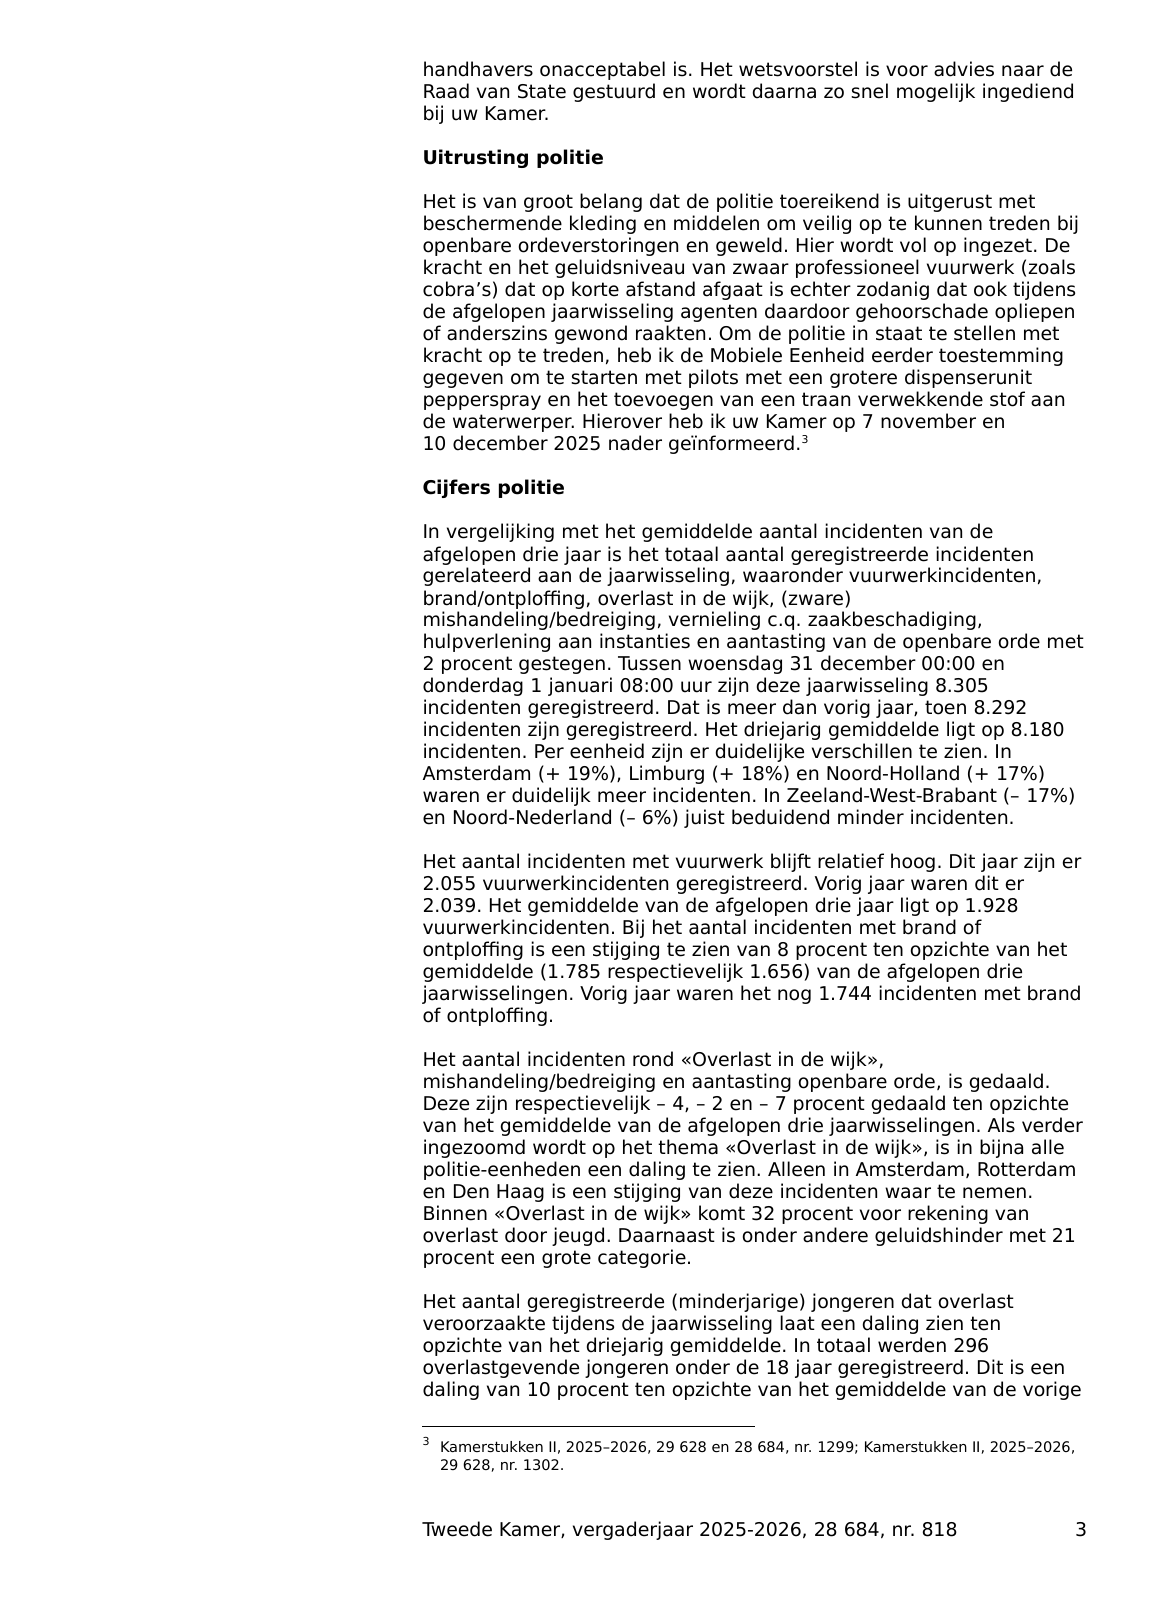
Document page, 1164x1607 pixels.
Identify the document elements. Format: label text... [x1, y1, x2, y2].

subtitle Cijfers politie [422, 477, 1087, 499]
text Kamerstukken II, 2025–2026, 29 628 en 28 684, nr. 1299; Kamerstukken II, 2025–2026, 29 628, nr. 1302. [422, 1435, 1087, 1474]
text Het aantal incidenten met vuurwerk blijft relatief hoog. Dit jaar zijn er 2.055 vuurwerkincidenten geregistreerd. Vorig jaar waren dit er 2.039. Het gemiddelde van de afgelopen drie jaar ligt op 1.928 vuurwerkincidenten. Bij het aantal incidenten met brand of ontploffing is een stijging te zien van 8 procent ten opzichte van het gemiddelde (1.785 respectievelijk 1.656) van de afgelopen drie jaarwisselingen. Vorig jaar waren het nog 1.744 incidenten met brand of ontploffing. [422, 851, 1087, 1027]
text handhavers onacceptabel is. Het wetsvoorstel is voor advies naar de Raad van State gestuurd en wordt daarna zo snel mogelijk ingediend bij uw Kamer. [422, 59, 1087, 125]
text Het is van groot belang dat de politie toereikend is uitgerust met beschermende kleding en middelen om veilig op te kunnen treden bij openbare ordeverstoringen en geweld. Hier wordt vol op ingezet. De kracht en het geluidsniveau van zwaar professioneel vuurwerk (zoals cobra’s) dat op korte afstand afgaat is echter zodanig dat ook tijdens de afgelopen jaarwisseling agenten daardoor gehoorschade opliepen of anderszins gewond raakten. Om de politie in staat te stellen met kracht op te treden, heb ik de Mobiele Eenheid eerder toestemming gegeven om te starten met pilots met een grotere dispenserunit pepperspray en het toevoegen van een traan verwekkende stof aan de waterwerper. Hierover heb ik uw Kamer op 7 november en 10 december 2025 nader geïnformeerd. [422, 191, 1087, 455]
text In vergelijking met het gemiddelde aantal incidenten van de afgelopen drie jaar is het totaal aantal geregistreerde incidenten gerelateerd aan de jaarwisseling, waaronder vuurwerkincidenten, brand/ontploffing, overlast in de wijk, (zware) mishandeling/bedreiging, vernieling c.q. zaakbeschadiging, hulpverlening aan instanties en aantasting van de openbare orde met 2 procent gestegen. Tussen woensdag 31 december 00:00 en donderdag 1 januari 08:00 uur zijn deze jaarwisseling 8.305 incidenten geregistreerd. Dat is meer dan vorig jaar, toen 8.292 incidenten zijn geregistreerd. Het driejarig gemiddelde ligt op 8.180 incidenten. Per eenheid zijn er duidelijke verschillen te zien. In Amsterdam (+ 19%), Limburg (+ 18%) en Noord-Holland (+ 17%) waren er duidelijk meer incidenten. In Zeeland-West-Brabant (– 17%) en Noord-Nederland (– 6%) juist beduidend minder incidenten. [422, 521, 1087, 829]
text Het aantal incidenten rond «Overlast in de wijk», mishandeling/bedreiging en aantasting openbare orde, is gedaald. Deze zijn respectievelijk – 4, – 2 en – 7 procent gedaald ten opzichte van het gemiddelde van de afgelopen drie jaarwisselingen. Als verder ingezoomd wordt op het thema «Overlast in de wijk», is in bijna alle politie-eenheden een daling te zien. Alleen in Amsterdam, Rotterdam en Den Haag is een stijging van deze incidenten waar te nemen. Binnen «Overlast in de wijk» komt 32 procent voor rekening van overlast door jeugd. Daarnaast is onder andere geluidshinder met 21 procent een grote categorie. [422, 1049, 1087, 1269]
subtitle Uitrusting politie [422, 147, 1087, 169]
text Het aantal geregistreerde (minderjarige) jongeren dat overlast veroorzaakte tijdens de jaarwisseling laat een daling zien ten opzichte van het driejarig gemiddelde. In totaal werden 296 overlastgevende jongeren onder de 18 jaar geregistreerd. Dit is een daling van 10 procent ten opzichte van het gemiddelde van de vorige [422, 1291, 1087, 1401]
